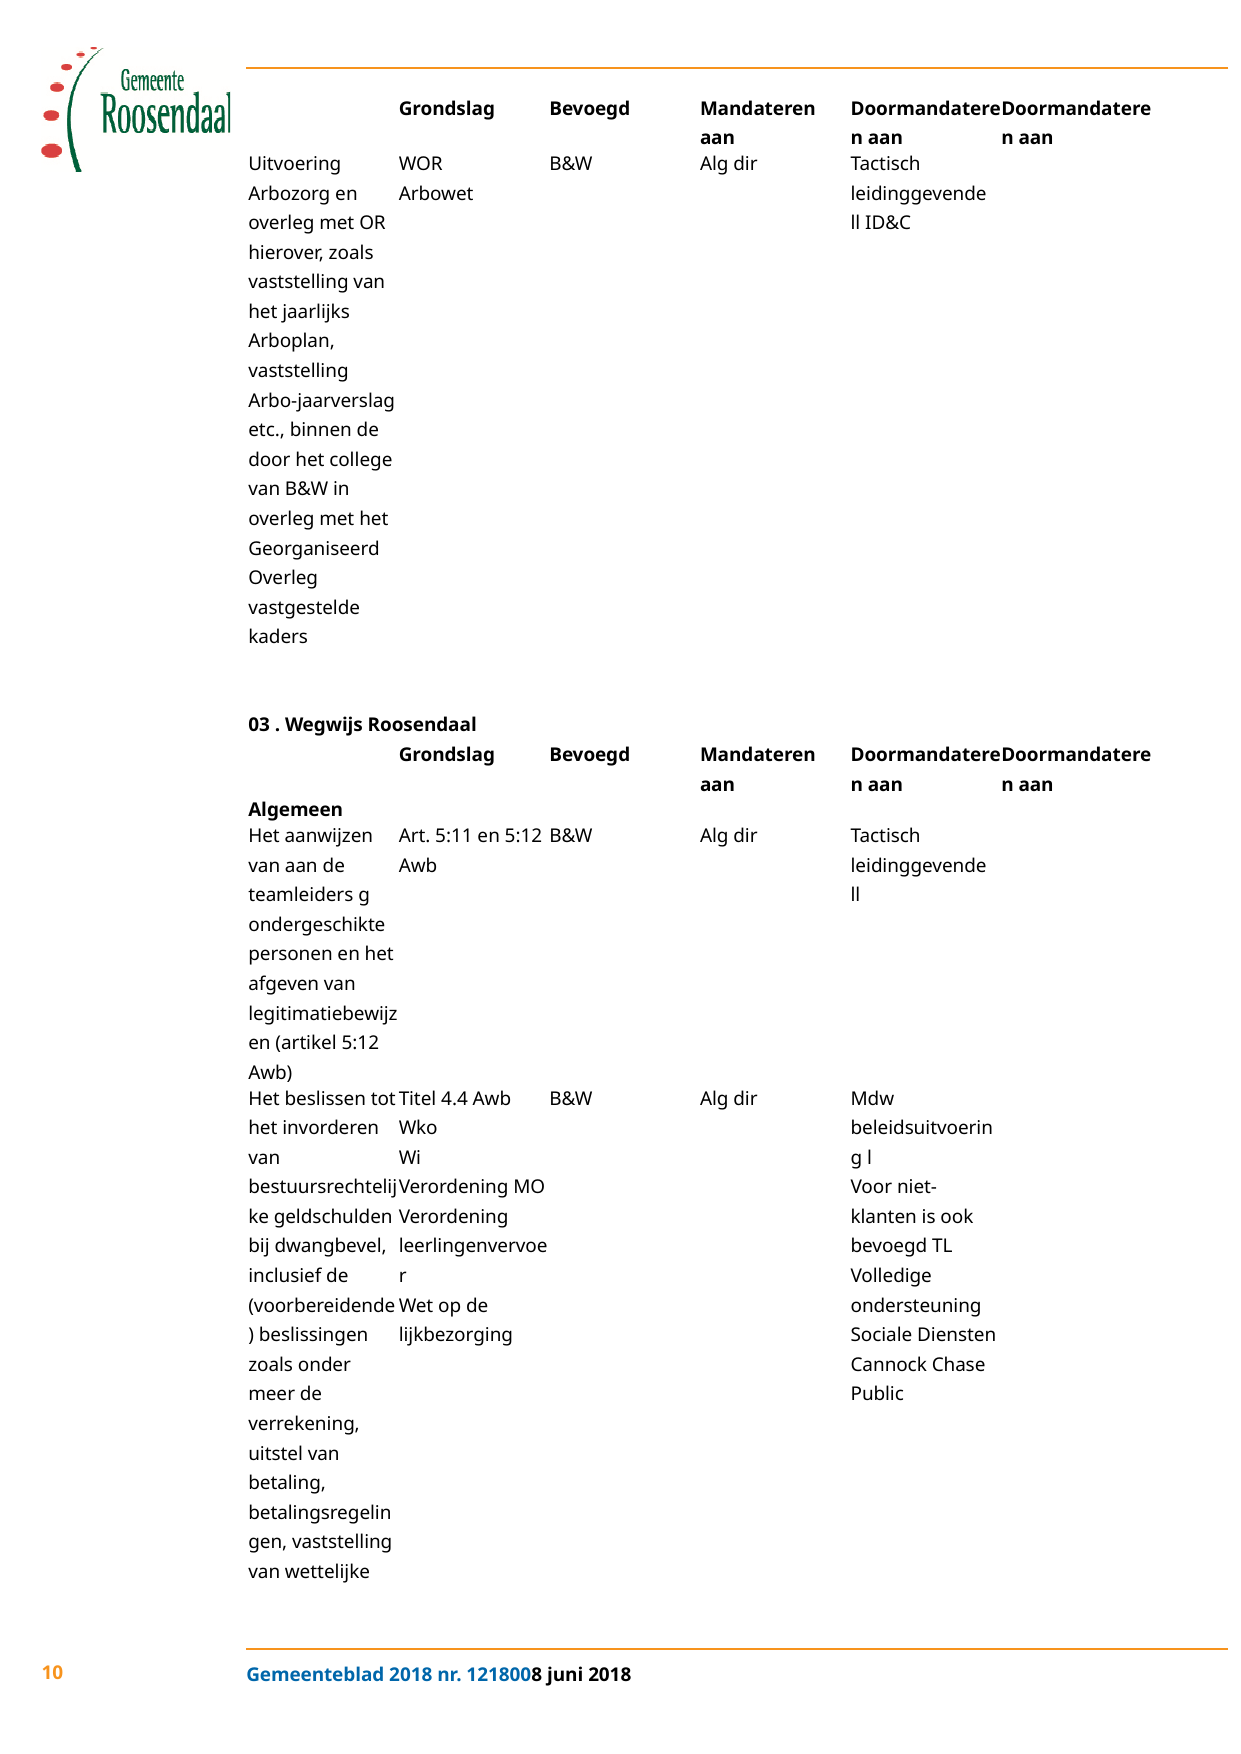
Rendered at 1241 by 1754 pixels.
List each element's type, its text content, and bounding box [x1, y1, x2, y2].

table_cell Alg dir [700, 150, 850, 649]
table_header Doormandateren aan [1001, 741, 1152, 797]
table_cell Art. 5:11 en 5:12 Awb [399, 822, 549, 1085]
table_cell [1001, 1085, 1152, 1584]
table_cell Alg dir [700, 1085, 850, 1584]
table_cell [850, 797, 1001, 822]
table_cell Alg dir [700, 822, 850, 1085]
table_cell [700, 797, 850, 822]
table_header Grondslag [399, 95, 549, 150]
table_header Doormandateren aan [850, 95, 1001, 150]
table_cell Titel 4.4 Awb Wko Wi Verordening MO Verordening leerlingenvervoer Wet op de lijkbezorging [399, 1085, 549, 1584]
table_cell WOR Arbowet [399, 150, 549, 649]
table_header Doormandateren aan [850, 741, 1001, 797]
table_header Grondslag [399, 741, 549, 797]
text 03 . Wegwijs Roosendaal [248, 712, 1152, 737]
table_header [248, 95, 398, 150]
table_header Mandateren aan [700, 95, 850, 150]
table_cell [549, 797, 700, 822]
table_header [248, 741, 398, 797]
table_cell Het beslissen tot het invorderen van bestuursrechtelijke geldschulden bij dwangbevel, inclusief de (voorbereidende) beslissingen zoals onder meer de verrekening, uitstel van betaling, betalingsregelingen, vaststelling van wettelijke [248, 1085, 398, 1584]
table_cell Tactisch leidinggevende ll [850, 822, 1001, 1085]
table_header Mandateren aan [700, 741, 850, 797]
table_cell [1001, 822, 1152, 1085]
table_header Bevoegd [549, 95, 700, 150]
table_header Doormandateren aan [1001, 95, 1152, 150]
table_cell Tactisch leidinggevende ll ID&C [850, 150, 1001, 649]
table_cell Het aanwijzen van aan de teamleiders g ondergeschikte personen en het afgeven van legitimatiebewijzen (artikel 5:12 Awb) [248, 822, 398, 1085]
picture [41, 47, 231, 172]
table_cell Algemeen [248, 797, 398, 822]
table_header Bevoegd [549, 741, 700, 797]
table_cell [399, 797, 549, 822]
table_cell B&W [549, 150, 700, 649]
table_cell B&W [549, 822, 700, 1085]
table_cell [1001, 150, 1152, 649]
table_cell B&W [549, 1085, 700, 1584]
table_cell Uitvoering Arbozorg en overleg met OR hierover, zoals vaststelling van het jaarlijks Arboplan, vaststelling Arbo-jaarverslag etc., binnen de door het college van B&W in overleg met het Georganiseerd Overleg vastgestelde kaders [248, 150, 398, 649]
table_cell Mdw beleidsuitvoering l Voor niet-klanten is ook bevoegd TL Volledige ondersteuning Sociale Diensten Cannock Chase Public [850, 1085, 1001, 1584]
table_cell [1001, 797, 1152, 822]
